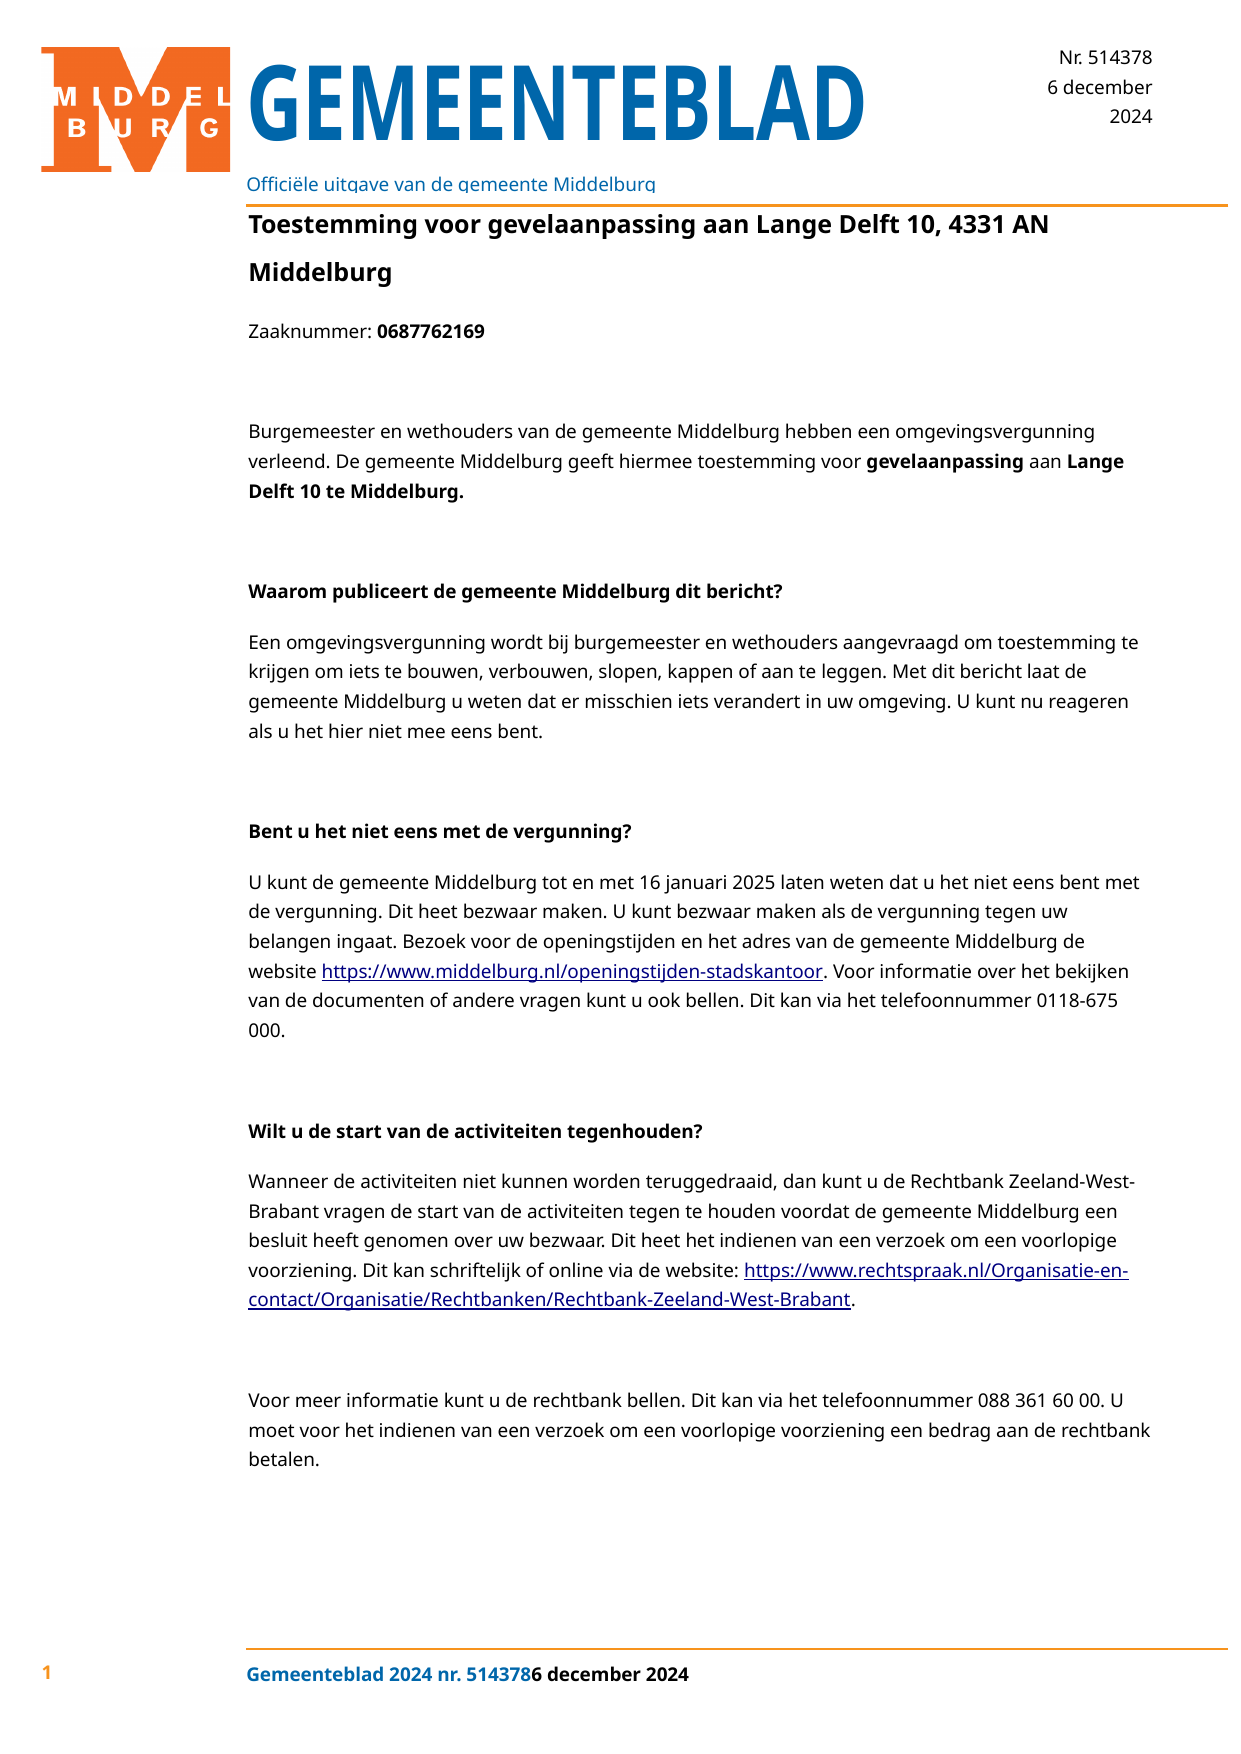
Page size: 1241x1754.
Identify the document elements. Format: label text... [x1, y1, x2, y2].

picture [41, 47, 231, 172]
text Burgemeester en wethouders van de gemeente Middelburg hebben een omgevingsvergunning verleend. De gemeente Middelburg geeft hiermee toestemming voor gevelaanpassing aan Lange Delft 10 te Middelburg. [248, 419, 1152, 504]
text Wilt u de start van de activiteiten tegenhouden? [248, 1118, 1152, 1144]
text Toestemming voor gevelaanpassing aan Lange Delft 10, 4331 AN Middelburg [248, 207, 1152, 288]
text Een omgevingsvergunning wordt bij burgemeester en wethouders aangevraagd om toestemming te krijgen om iets te bouwen, verbouwen, slopen, kappen of aan te leggen. Met dit bericht laat de gemeente Middelburg u weten dat er misschien iets verandert in uw omgeving. U kunt nu reageren als u het hier niet mee eens bent. [248, 629, 1152, 744]
text Zaaknummer: 0687762169 [248, 318, 1152, 344]
text Bent u het niet eens met de vergunning? [248, 819, 1152, 844]
text Waarom publiceert de gemeente Middelburg dit bericht? [248, 579, 1152, 604]
text Wanneer de activiteiten niet kunnen worden teruggedraaid, dan kunt u de Rechtbank Zeeland-West-Brabant vragen de start van de activiteiten tegen te houden voordat de gemeente Middelburg een besluit heeft genomen over uw bezwaar. Dit heet het indienen van een verzoek om een voorlopige voorziening. Dit kan schriftelijk of online via de website: https://www.rechtspraak.nl/Organisatie-en-contact/Organisatie/Rechtbanken/Rechtbank-Zeeland-West-Brabant. [248, 1168, 1152, 1312]
text Voor meer informatie kunt u de rechtbank bellen. Dit kan via het telefoonnummer 088 361 60 00. U moet voor het indienen van een verzoek om een voorlopige voorziening een bedrag aan de rechtbank betalen. [248, 1387, 1152, 1472]
text U kunt de gemeente Middelburg tot en met 16 januari 2025 laten weten dat u het niet eens bent met de vergunning. Dit heet bezwaar maken. U kunt bezwaar maken als de vergunning tegen uw belangen ingaat. Bezoek voor de openingstijden en het adres van de gemeente Middelburg de website https://www.middelburg.nl/openingstijden-stadskantoor. Voor informatie over het bekijken van de documenten of andere vragen kunt u ook bellen. Dit kan via het telefoonnummer 0118-675 000. [248, 869, 1152, 1043]
